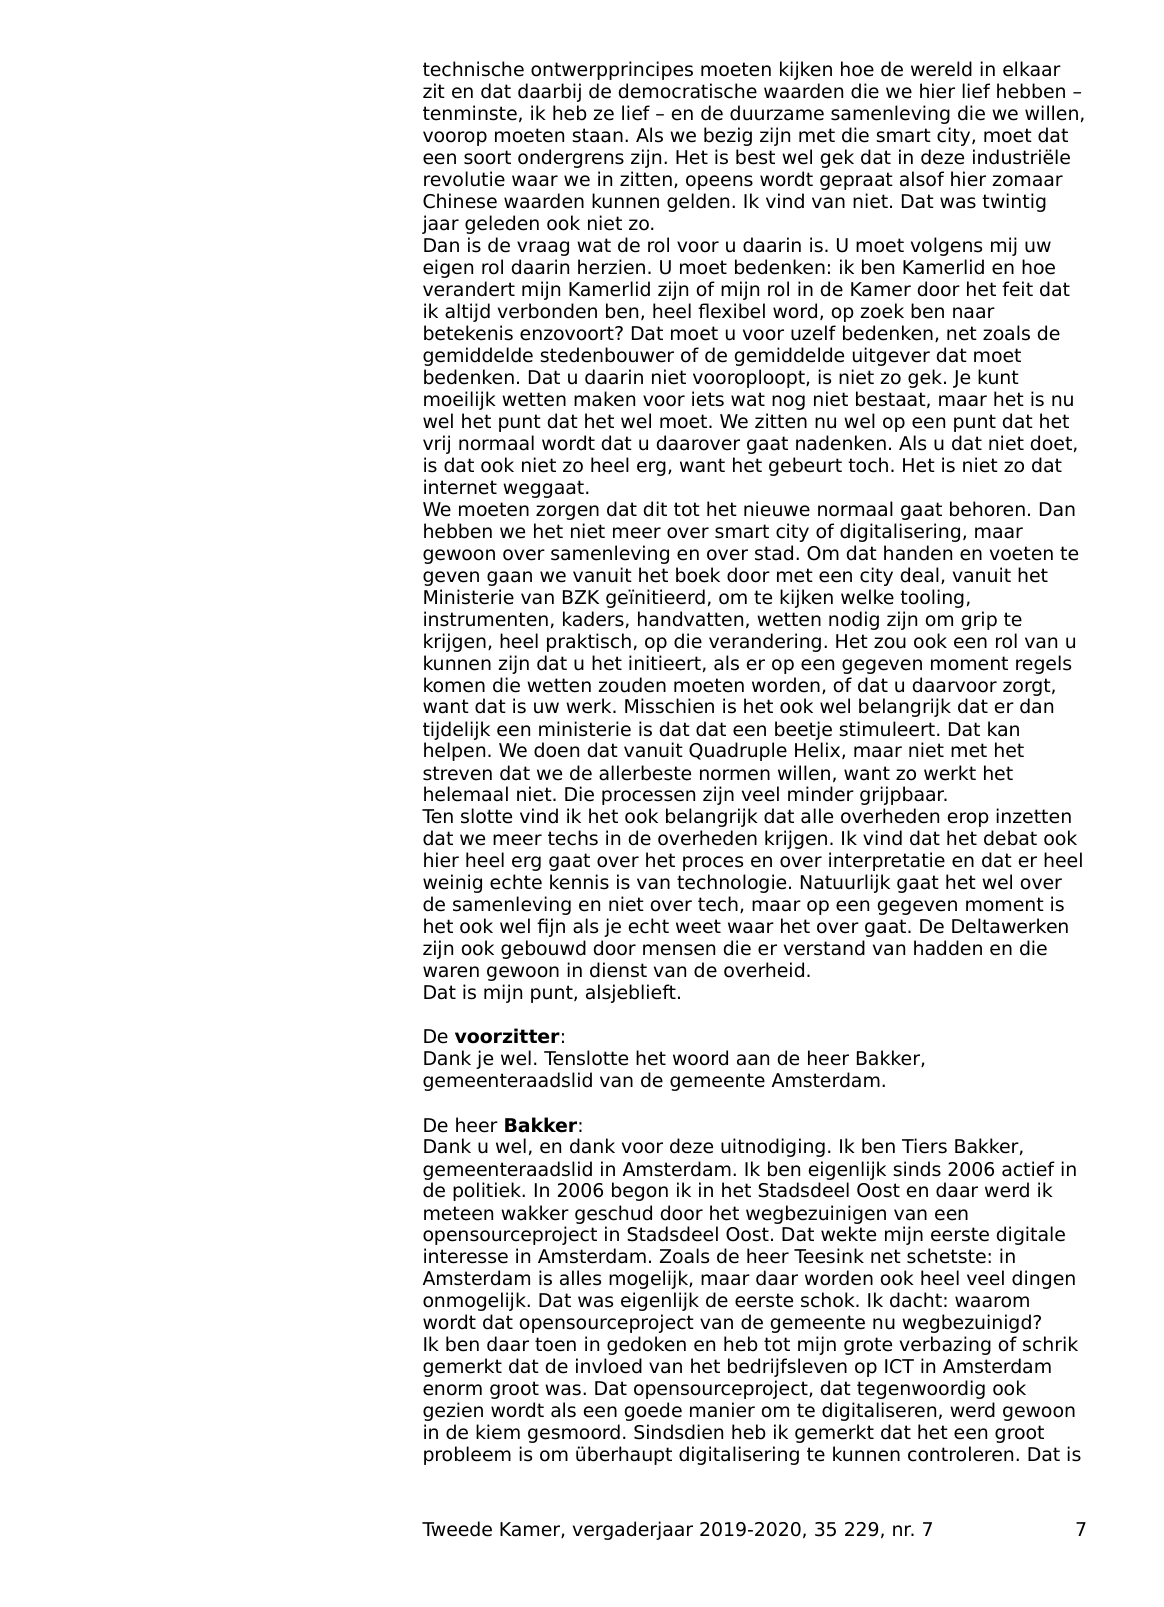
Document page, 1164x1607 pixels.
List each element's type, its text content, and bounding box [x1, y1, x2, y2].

text Dank je wel. Tenslotte het woord aan de heer Bakker, gemeenteraadslid van de gemeente Amsterdam. [422, 1048, 1087, 1092]
text De heer Bakker: [422, 1114, 1087, 1136]
text Ik ben daar toen in gedoken en heb tot mijn grote verbazing of schrik gemerkt dat de invloed van het bedrijfsleven op ICT in Amsterdam enorm groot was. Dat opensourceproject, dat tegenwoordig ook gezien wordt als een goede manier om te digitaliseren, werd gewoon in de kiem gesmoord. Sindsdien heb ik gemerkt dat het een groot probleem is om überhaupt digitalisering te kunnen controleren. Dat is [422, 1334, 1087, 1466]
text We moeten zorgen dat dit tot het nieuwe normaal gaat behoren. Dan hebben we het niet meer over smart city of digitalisering, maar gewoon over samenleving en over stad. Om dat handen en voeten te geven gaan we vanuit het boek door met een city deal, vanuit het Ministerie van BZK geïnitieerd, om te kijken welke tooling, instrumenten, kaders, handvatten, wetten nodig zijn om grip te krijgen, heel praktisch, op die verandering. Het zou ook een rol van u kunnen zijn dat u het initieert, als er op een gegeven moment regels komen die wetten zouden moeten worden, of dat u daarvoor zorgt, want dat is uw werk. Misschien is het ook wel belangrijk dat er dan tijdelijk een ministerie is dat dat een beetje stimuleert. Dat kan helpen. We doen dat vanuit Quadruple Helix, maar niet met het streven dat we de allerbeste normen willen, want zo werkt het helemaal niet. Die processen zijn veel minder grijpbaar. [422, 499, 1087, 806]
text Dat is mijn punt, alsjeblieft. [422, 982, 1087, 1004]
text Dan is de vraag wat de rol voor u daarin is. U moet volgens mij uw eigen rol daarin herzien. U moet bedenken: ik ben Kamerlid en hoe verandert mijn Kamerlid zijn of mijn rol in de Kamer door het feit dat ik altijd verbonden ben, heel flexibel word, op zoek ben naar betekenis enzovoort? Dat moet u voor uzelf bedenken, net zoals de gemiddelde stedenbouwer of de gemiddelde uitgever dat moet bedenken. Dat u daarin niet vooroploopt, is niet zo gek. Je kunt moeilijk wetten maken voor iets wat nog niet bestaat, maar het is nu wel het punt dat het wel moet. We zitten nu wel op een punt dat het vrij normaal wordt dat u daarover gaat nadenken. Als u dat niet doet, is dat ook niet zo heel erg, want het gebeurt toch. Het is niet zo dat internet weggaat. [422, 235, 1087, 499]
text technische ontwerpprincipes moeten kijken hoe de wereld in elkaar zit en dat daarbij de democratische waarden die we hier lief hebben – tenminste, ik heb ze lief – en de duurzame samenleving die we willen, voorop moeten staan. Als we bezig zijn met die smart city, moet dat een soort ondergrens zijn. Het is best wel gek dat in deze industriële revolutie waar we in zitten, opeens wordt gepraat alsof hier zomaar Chinese waarden kunnen gelden. Ik vind van niet. Dat was twintig jaar geleden ook niet zo. [422, 59, 1087, 235]
text Ten slotte vind ik het ook belangrijk dat alle overheden erop inzetten dat we meer techs in de overheden krijgen. Ik vind dat het debat ook hier heel erg gaat over het proces en over interpretatie en dat er heel weinig echte kennis is van technologie. Natuurlijk gaat het wel over de samenleving en niet over tech, maar op een gegeven moment is het ook wel fijn als je echt weet waar het over gaat. De Deltawerken zijn ook gebouwd door mensen die er verstand van hadden en die waren gewoon in dienst van de overheid. [422, 806, 1087, 982]
text Dank u wel, en dank voor deze uitnodiging. Ik ben Tiers Bakker, gemeenteraadslid in Amsterdam. Ik ben eigenlijk sinds 2006 actief in de politiek. In 2006 begon ik in het Stadsdeel Oost en daar werd ik meteen wakker geschud door het wegbezuinigen van een opensourceproject in Stadsdeel Oost. Dat wekte mijn eerste digitale interesse in Amsterdam. Zoals de heer Teesink net schetste: in Amsterdam is alles mogelijk, maar daar worden ook heel veel dingen onmogelijk. Dat was eigenlijk de eerste schok. Ik dacht: waarom wordt dat opensourceproject van de gemeente nu wegbezuinigd? [422, 1136, 1087, 1334]
text De voorzitter: [422, 1026, 1087, 1048]
